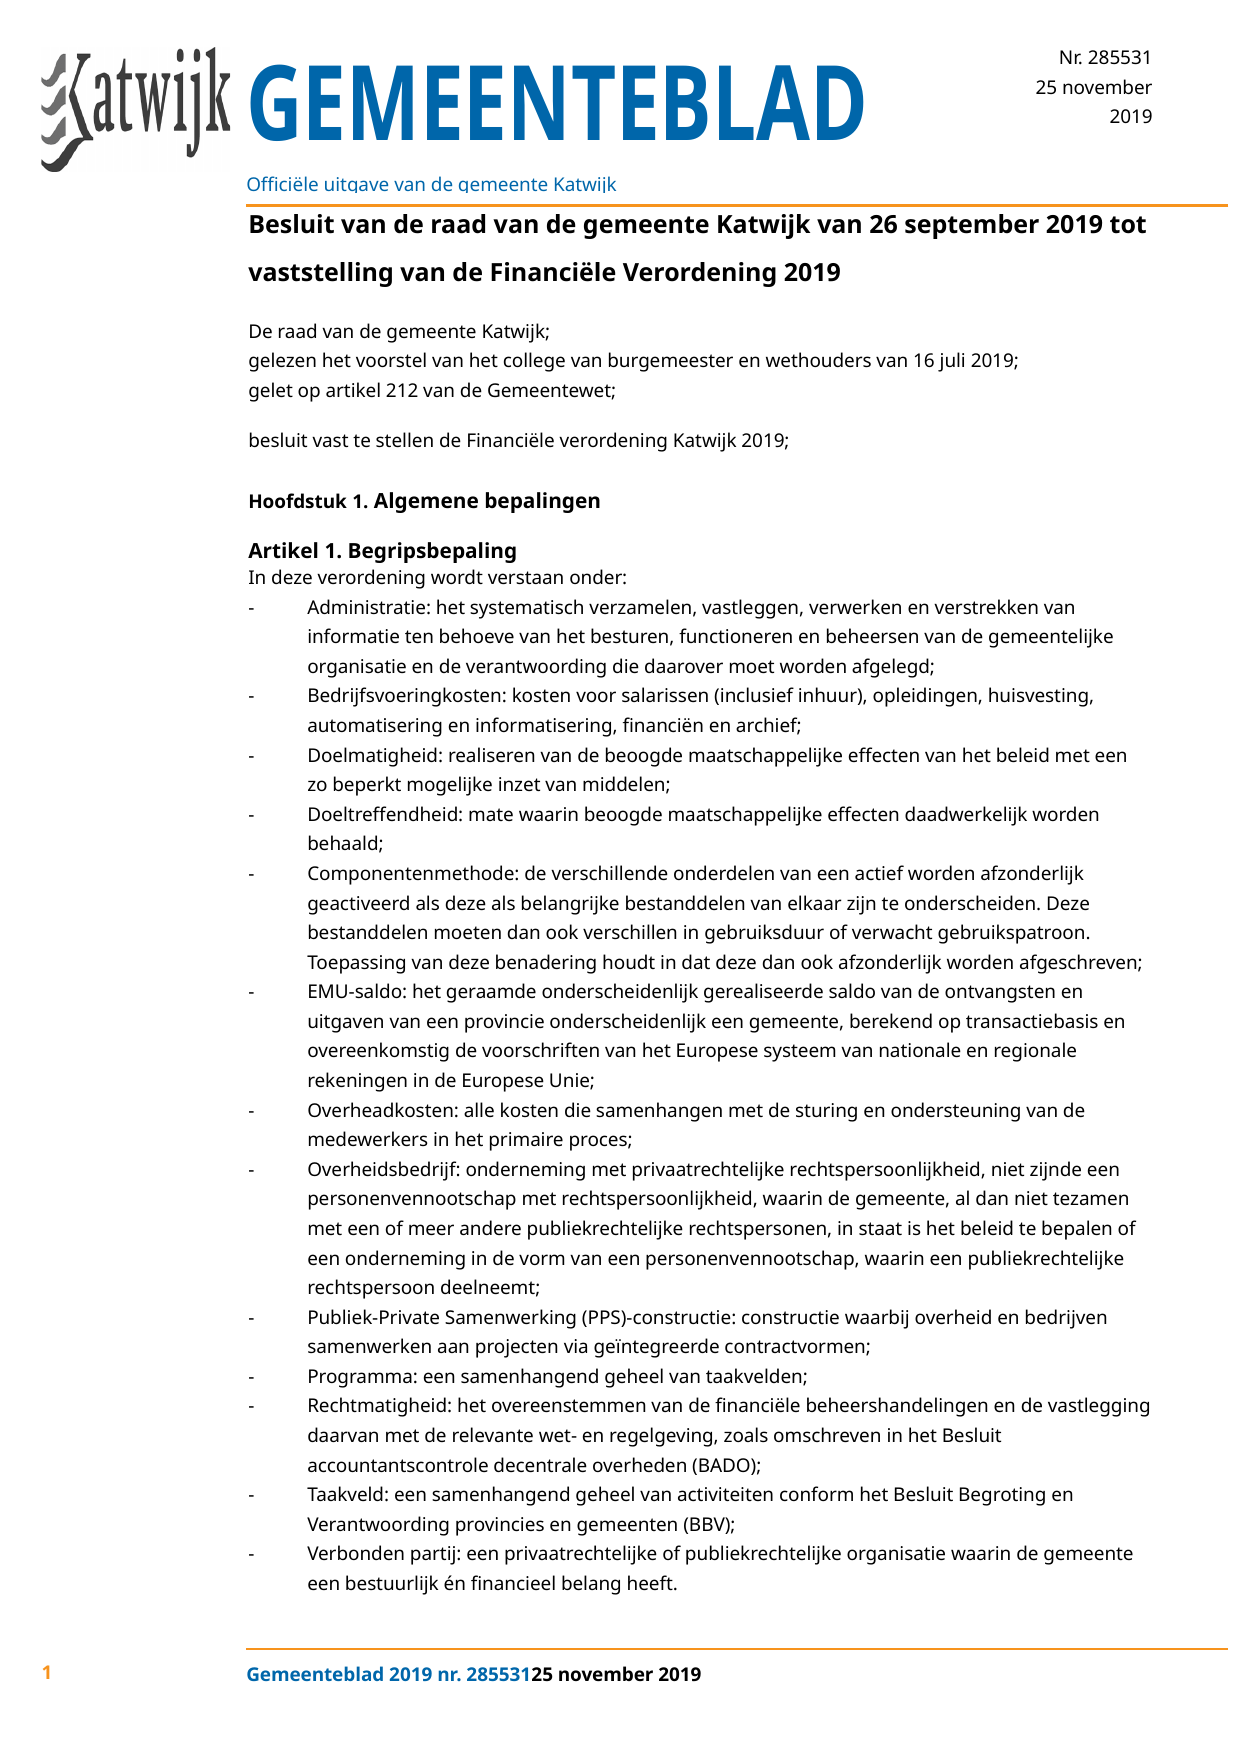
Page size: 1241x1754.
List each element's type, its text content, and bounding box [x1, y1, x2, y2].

text De raad van de gemeente Katwijk; [248, 318, 1152, 344]
list Overheadkosten: alle kosten die samenhangen met de sturing en ondersteuning van de medewerkers in het primaire proces; [248, 1097, 1152, 1152]
list Doeltreffendheid: mate waarin beoogde maatschappelijke effecten daadwerkelijk worden behaald; [248, 801, 1152, 856]
text besluit vast te stellen de Financiële verordening Katwijk 2019; [248, 427, 1152, 453]
list Doelmatigheid: realiseren van de beoogde maatschappelijke effecten van het beleid met een zo beperkt mogelijke inzet van middelen; [248, 742, 1152, 797]
list Componentenmethode: de verschillende onderdelen van een actief worden afzonderlijk geactiveerd als deze als belangrijke bestanddelen van elkaar zijn te onderscheiden. Deze bestanddelen moeten dan ook verschillen in gebruiksduur of verwacht gebruikspatroon. Toepassing van deze benadering houdt in dat deze dan ook afzonderlijk worden afgeschreven; [248, 860, 1152, 974]
list Publiek-Private Samenwerking (PPS)-constructie: constructie waarbij overheid en bedrijven samenwerken aan projecten via geïntegreerde contractvormen; [248, 1304, 1152, 1359]
text gelezen het voorstel van het college van burgemeester en wethouders van 16 juli 2019; [248, 347, 1152, 373]
text Hoofdstuk 1. Algemene bepalingen [248, 487, 1152, 515]
list Bedrijfsvoeringkosten: kosten voor salarissen (inclusief inhuur), opleidingen, huisvesting, automatisering en informatisering, financiën en archief; [248, 683, 1152, 738]
list Verbonden partij: een privaatrechtelijke of publiekrechtelijke organisatie waarin de gemeente een bestuurlijk én financieel belang heeft. [248, 1541, 1152, 1596]
list Administratie: het systematisch verzamelen, vastleggen, verwerken en verstrekken van informatie ten behoeve van het besturen, functioneren en beheersen van de gemeentelijke organisatie en de verantwoording die daarover moet worden afgelegd; [248, 594, 1152, 679]
list EMU-saldo: het geraamde onderscheidenlijk gerealiseerde saldo van de ontvangsten en uitgaven van een provincie onderscheidenlijk een gemeente, berekend op transactiebasis en overeenkomstig de voorschriften van het Europese systeem van nationale en regionale rekeningen in de Europese Unie; [248, 978, 1152, 1093]
text gelet op artikel 212 van de Gemeentewet; [248, 377, 1152, 403]
text Besluit van de raad van de gemeente Katwijk van 26 september 2019 tot vaststelling van de Financiële Verordening 2019 [248, 207, 1152, 288]
list Taakveld: een samenhangend geheel van activiteiten conform het Besluit Begroting en Verantwoording provincies en gemeenten (BBV); [248, 1481, 1152, 1537]
list Rechtmatigheid: het overeenstemmen van de financiële beheershandelingen en de vastlegging daarvan met de relevante wet- en regelgeving, zoals omschreven in het Besluit accountantscontrole decentrale overheden (BADO); [248, 1393, 1152, 1477]
text In deze verordening wordt verstaan onder: [248, 564, 1152, 590]
picture [41, 47, 231, 172]
text Artikel 1. Begripsbepaling [248, 536, 1152, 564]
list Overheidsbedrijf: onderneming met privaatrechtelijke rechtspersoonlijkheid, niet zijnde een personenvennootschap met rechtspersoonlijkheid, waarin de gemeente, al dan niet tezamen met een of meer andere publiekrechtelijke rechtspersonen, in staat is het beleid te bepalen of een onderneming in de vorm van een personenvennootschap, waarin een publiekrechtelijke rechtspersoon deelneemt; [248, 1156, 1152, 1300]
list Programma: een samenhangend geheel van taakvelden; [248, 1363, 1152, 1389]
